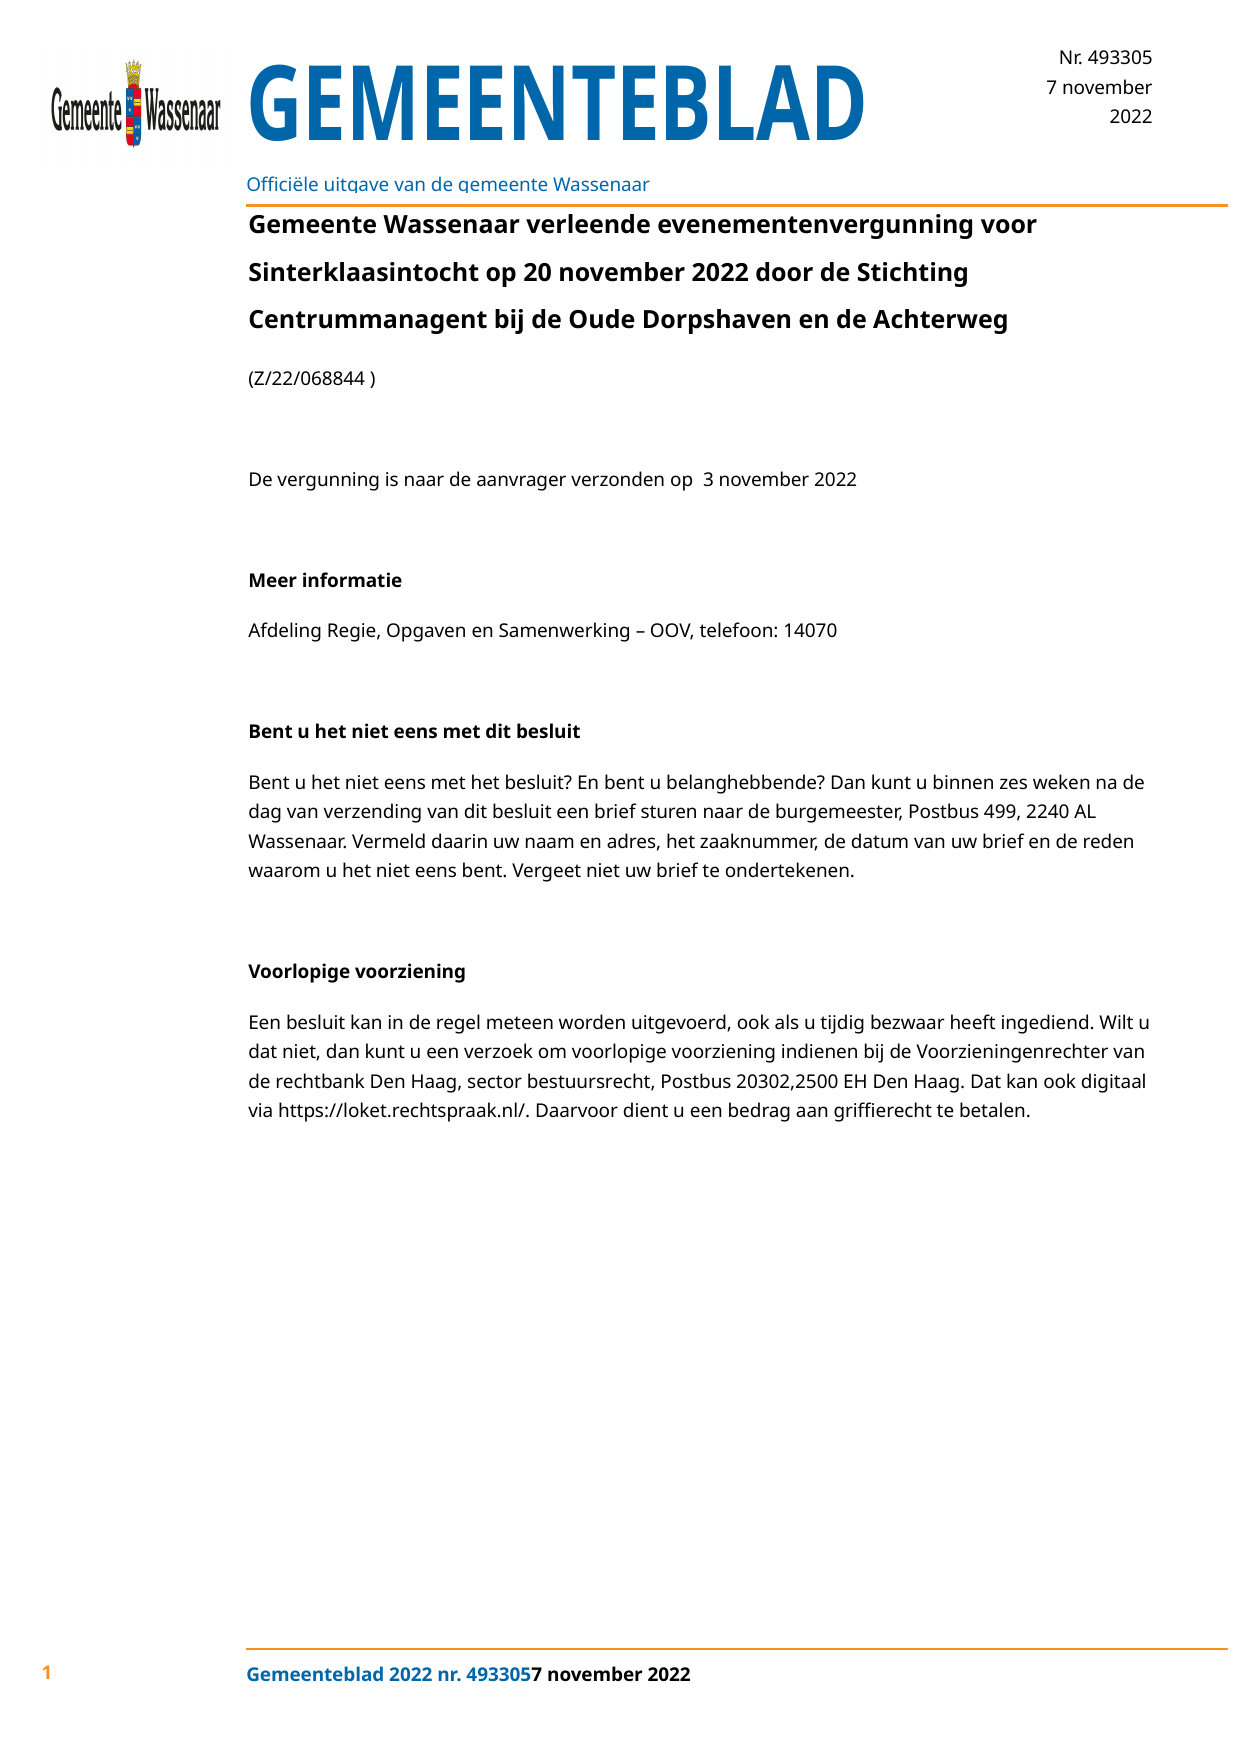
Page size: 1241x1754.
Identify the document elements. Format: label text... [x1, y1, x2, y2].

text Afdeling Regie, Opgaven en Samenwerking – OOV, telefoon: 14070 [248, 618, 1152, 643]
text Bent u het niet eens met dit besluit [248, 718, 1152, 744]
text Bent u het niet eens met het besluit? En bent u belanghebbende? Dan kunt u binnen zes weken na de dag van verzending van dit besluit een brief sturen naar de burgemeester, Postbus 499, 2240 AL Wassenaar. Vermeld daarin uw naam en adres, het zaaknummer, de datum van uw brief en de reden waarom u het niet eens bent. Vergeet niet uw brief te ondertekenen. [248, 769, 1152, 883]
text (Z/22/068844 ) [248, 366, 1152, 391]
text Gemeente Wassenaar verleende evenementenvergunning voor Sinterklaasintocht op 20 november 2022 door de Stichting Centrummanagent bij de Oude Dorpshaven en de Achterweg [248, 207, 1152, 336]
picture [41, 47, 231, 172]
text Voorlopige voorziening [248, 958, 1152, 984]
text Een besluit kan in de regel meteen worden uitgevoerd, ook als u tijdig bezwaar heeft ingediend. Wilt u dat niet, dan kunt u een verzoek om voorlopige voorziening indienen bij de Voorzieningenrechter van de rechtbank Den Haag, sector bestuursrecht, Postbus 20302,2500 EH Den Haag. Dat kan ook digitaal via https://loket.rechtspraak.nl/. Daarvoor dient u een bedrag aan griffierecht te betalen. [248, 1009, 1152, 1123]
text De vergunning is naar de aanvrager verzonden op 3 november 2022 [248, 466, 1152, 492]
text Meer informatie [248, 567, 1152, 593]
